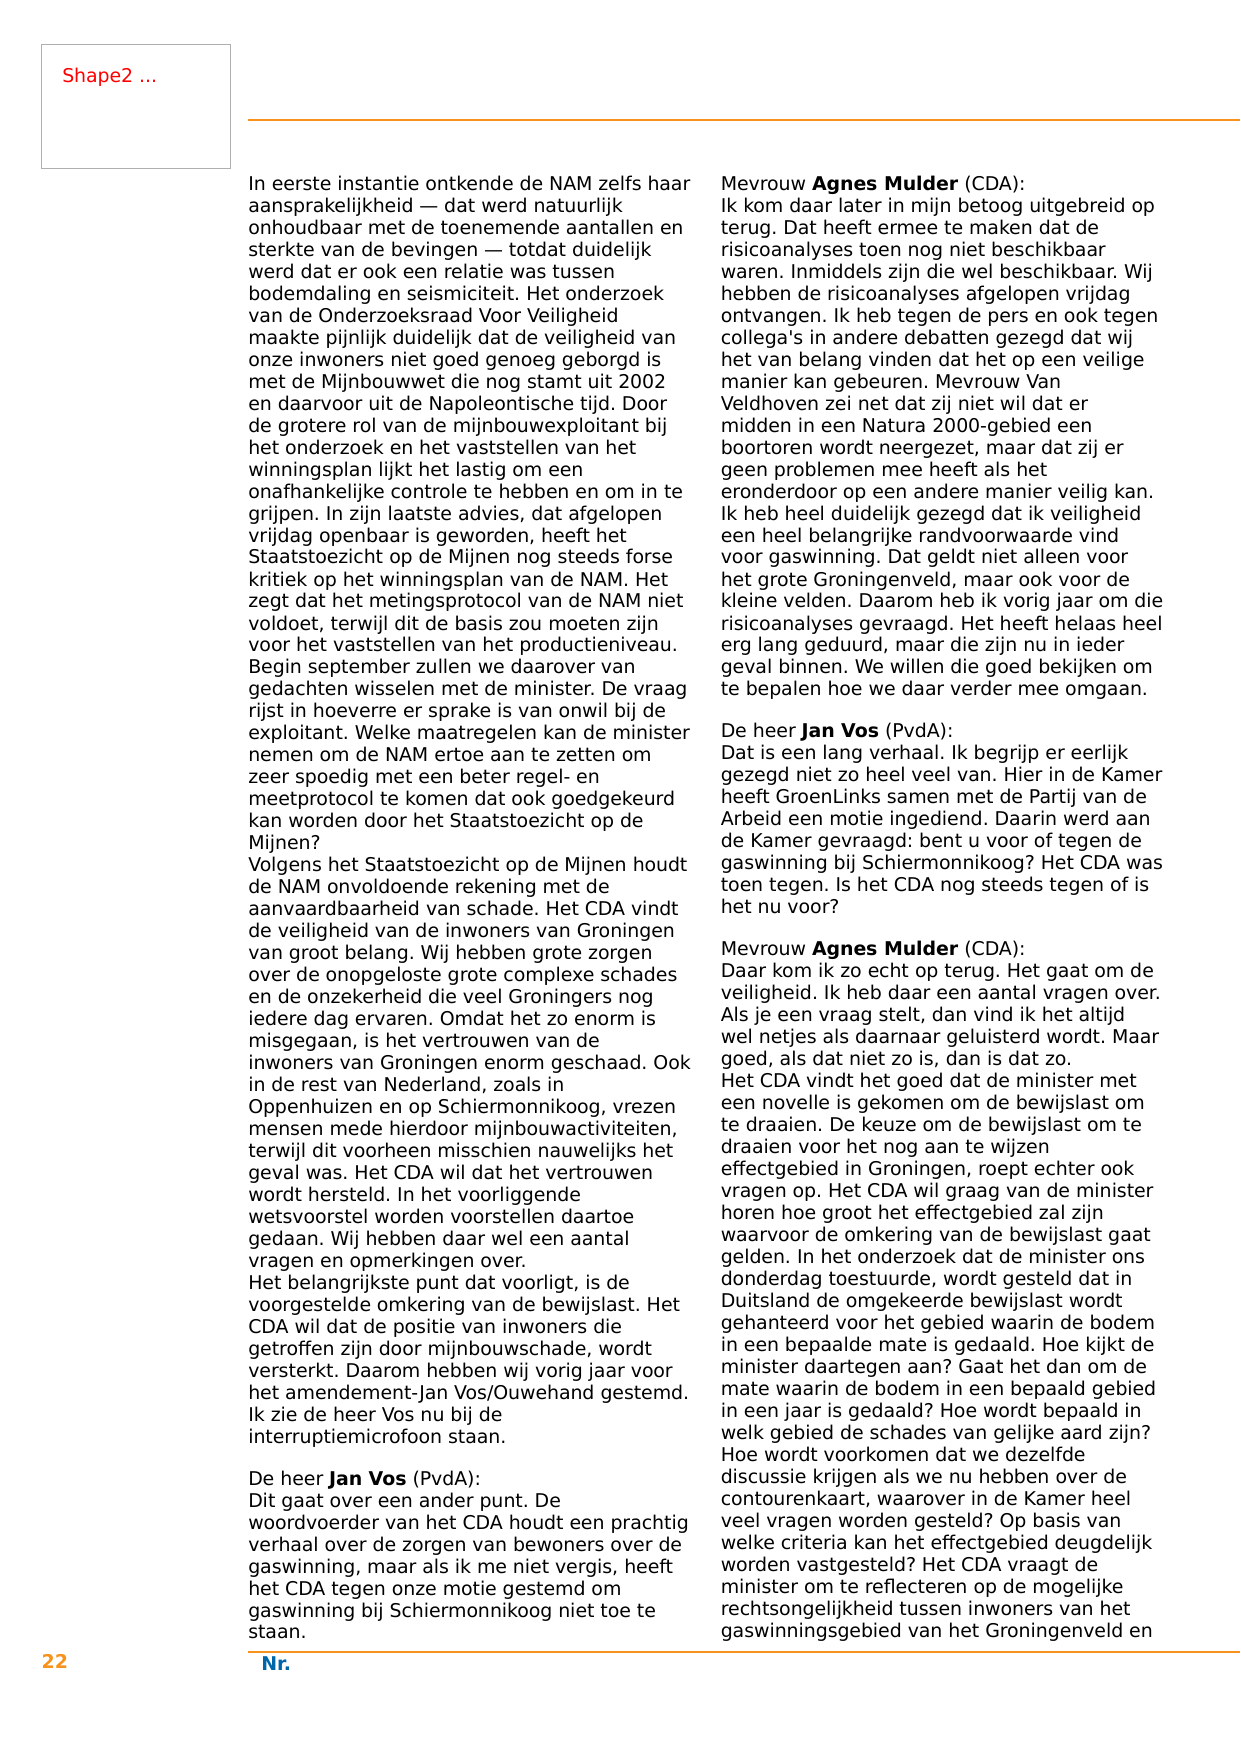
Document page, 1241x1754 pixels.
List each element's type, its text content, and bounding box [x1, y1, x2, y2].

text In eerste instantie ontkende de NAM zelfs haar aansprakelijkheid — dat werd natuurlijk onhoudbaar met de toenemende aantallen en sterkte van de bevingen — totdat duidelijk werd dat er ook een relatie was tussen bodemdaling en seismiciteit. Het onderzoek van de Onderzoeksraad Voor Veiligheid maakte pijnlijk duidelijk dat de veiligheid van onze inwoners niet goed genoeg geborgd is met de Mijnbouwwet die nog stamt uit 2002 en daarvoor uit de Napoleontische tijd. Door de grotere rol van de mijnbouwexploitant bij het onderzoek en het vaststellen van het winningsplan lijkt het lastig om een onafhankelijke controle te hebben en om in te grijpen. In zijn laatste advies, dat afgelopen vrijdag openbaar is geworden, heeft het Staatstoezicht op de Mijnen nog steeds forse kritiek op het winningsplan van de NAM. Het zegt dat het metingsprotocol van de NAM niet voldoet, terwijl dit de basis zou moeten zijn voor het vaststellen van het productieniveau. Begin september zullen we daarover van gedachten wisselen met de minister. De vraag rijst in hoeverre er sprake is van onwil bij de exploitant. Welke maatregelen kan de minister nemen om de NAM ertoe aan te zetten om zeer spoedig met een beter regel- en meetprotocol te komen dat ook goedgekeurd kan worden door het Staatstoezicht op de Mijnen? [248, 173, 691, 854]
text Mevrouw Agnes Mulder (CDA): [721, 173, 1163, 195]
text Het CDA vindt het goed dat de minister met een novelle is gekomen om de bewijslast om te draaien. De keuze om de bewijslast om te draaien voor het nog aan te wijzen effectgebied in Groningen, roept echter ook vragen op. Het CDA wil graag van de minister horen hoe groot het effectgebied zal zijn waarvoor de omkering van de bewijslast gaat gelden. In het onderzoek dat de minister ons donderdag toestuurde, wordt gesteld dat in Duitsland de omgekeerde bewijslast wordt gehanteerd voor het gebied waarin de bodem in een bepaalde mate is gedaald. Hoe kijkt de minister daartegen aan? Gaat het dan om de mate waarin de bodem in een bepaald gebied in een jaar is gedaald? Hoe wordt bepaald in welk gebied de schades van gelijke aard zijn? Hoe wordt voorkomen dat we dezelfde discussie krijgen als we nu hebben over de contourenkaart, waarover in de Kamer heel veel vragen worden gesteld? Op basis van welke criteria kan het effectgebied deugdelijk worden vastgesteld? Het CDA vraagt de minister om te reflecteren op de mogelijke rechtsongelijkheid tussen inwoners van het gaswinningsgebied van het Groningenveld en [721, 1070, 1163, 1641]
text Daar kom ik zo echt op terug. Het gaat om de veiligheid. Ik heb daar een aantal vragen over. Als je een vraag stelt, dan vind ik het altijd wel netjes als daarnaar geluisterd wordt. Maar goed, als dat niet zo is, dan is dat zo. [721, 960, 1163, 1070]
text Ik kom daar later in mijn betoog uitgebreid op terug. Dat heeft ermee te maken dat de risicoanalyses toen nog niet beschikbaar waren. Inmiddels zijn die wel beschikbaar. Wij hebben de risicoanalyses afgelopen vrijdag ontvangen. Ik heb tegen de pers en ook tegen collega's in andere debatten gezegd dat wij het van belang vinden dat het op een veilige manier kan gebeuren. Mevrouw Van Veldhoven zei net dat zij niet wil dat er midden in een Natura 2000-gebied een boortoren wordt neergezet, maar dat zij er geen problemen mee heeft als het eronderdoor op een andere manier veilig kan. Ik heb heel duidelijk gezegd dat ik veiligheid een heel belangrijke randvoorwaarde vind voor gaswinning. Dat geldt niet alleen voor het grote Groningenveld, maar ook voor de kleine velden. Daarom heb ik vorig jaar om die risicoanalyses gevraagd. Het heeft helaas heel erg lang geduurd, maar die zijn nu in ieder geval binnen. We willen die goed bekijken om te bepalen hoe we daar verder mee omgaan. [721, 195, 1163, 700]
text Mevrouw Agnes Mulder (CDA): [721, 938, 1163, 960]
text Volgens het Staatstoezicht op de Mijnen houdt de NAM onvoldoende rekening met de aanvaardbaarheid van schade. Het CDA vindt de veiligheid van de inwoners van Groningen van groot belang. Wij hebben grote zorgen over de onopgeloste grote complexe schades en de onzekerheid die veel Groningers nog iedere dag ervaren. Omdat het zo enorm is misgegaan, is het vertrouwen van de inwoners van Groningen enorm geschaad. Ook in de rest van Nederland, zoals in Oppenhuizen en op Schiermonnikoog, vrezen mensen mede hierdoor mijnbouwactiviteiten, terwijl dit voorheen misschien nauwelijks het geval was. Het CDA wil dat het vertrouwen wordt hersteld. In het voorliggende wetsvoorstel worden voorstellen daartoe gedaan. Wij hebben daar wel een aantal vragen en opmerkingen over. [248, 854, 691, 1272]
text Dit gaat over een ander punt. De woordvoerder van het CDA houdt een prachtig verhaal over de zorgen van bewoners over de gaswinning, maar als ik me niet vergis, heeft het CDA tegen onze motie gestemd om gaswinning bij Schiermonnikoog niet toe te staan. [248, 1489, 691, 1643]
text Het belangrijkste punt dat voorligt, is de voorgestelde omkering van de bewijslast. Het CDA wil dat de positie van inwoners die getroffen zijn door mijnbouwschade, wordt versterkt. Daarom hebben wij vorig jaar voor het amendement-Jan Vos/Ouwehand gestemd. Ik zie de heer Vos nu bij de interruptiemicrofoon staan. [248, 1272, 691, 1448]
text De heer Jan Vos (PvdA): [721, 720, 1163, 742]
text De heer Jan Vos (PvdA): [248, 1468, 691, 1489]
text Dat is een lang verhaal. Ik begrijp er eerlijk gezegd niet zo heel veel van. Hier in de Kamer heeft GroenLinks samen met de Partij van de Arbeid een motie ingediend. Daarin werd aan de Kamer gevraagd: bent u voor of tegen de gaswinning bij Schiermonnikoog? Het CDA was toen tegen. Is het CDA nog steeds tegen of is het nu voor? [721, 742, 1163, 918]
